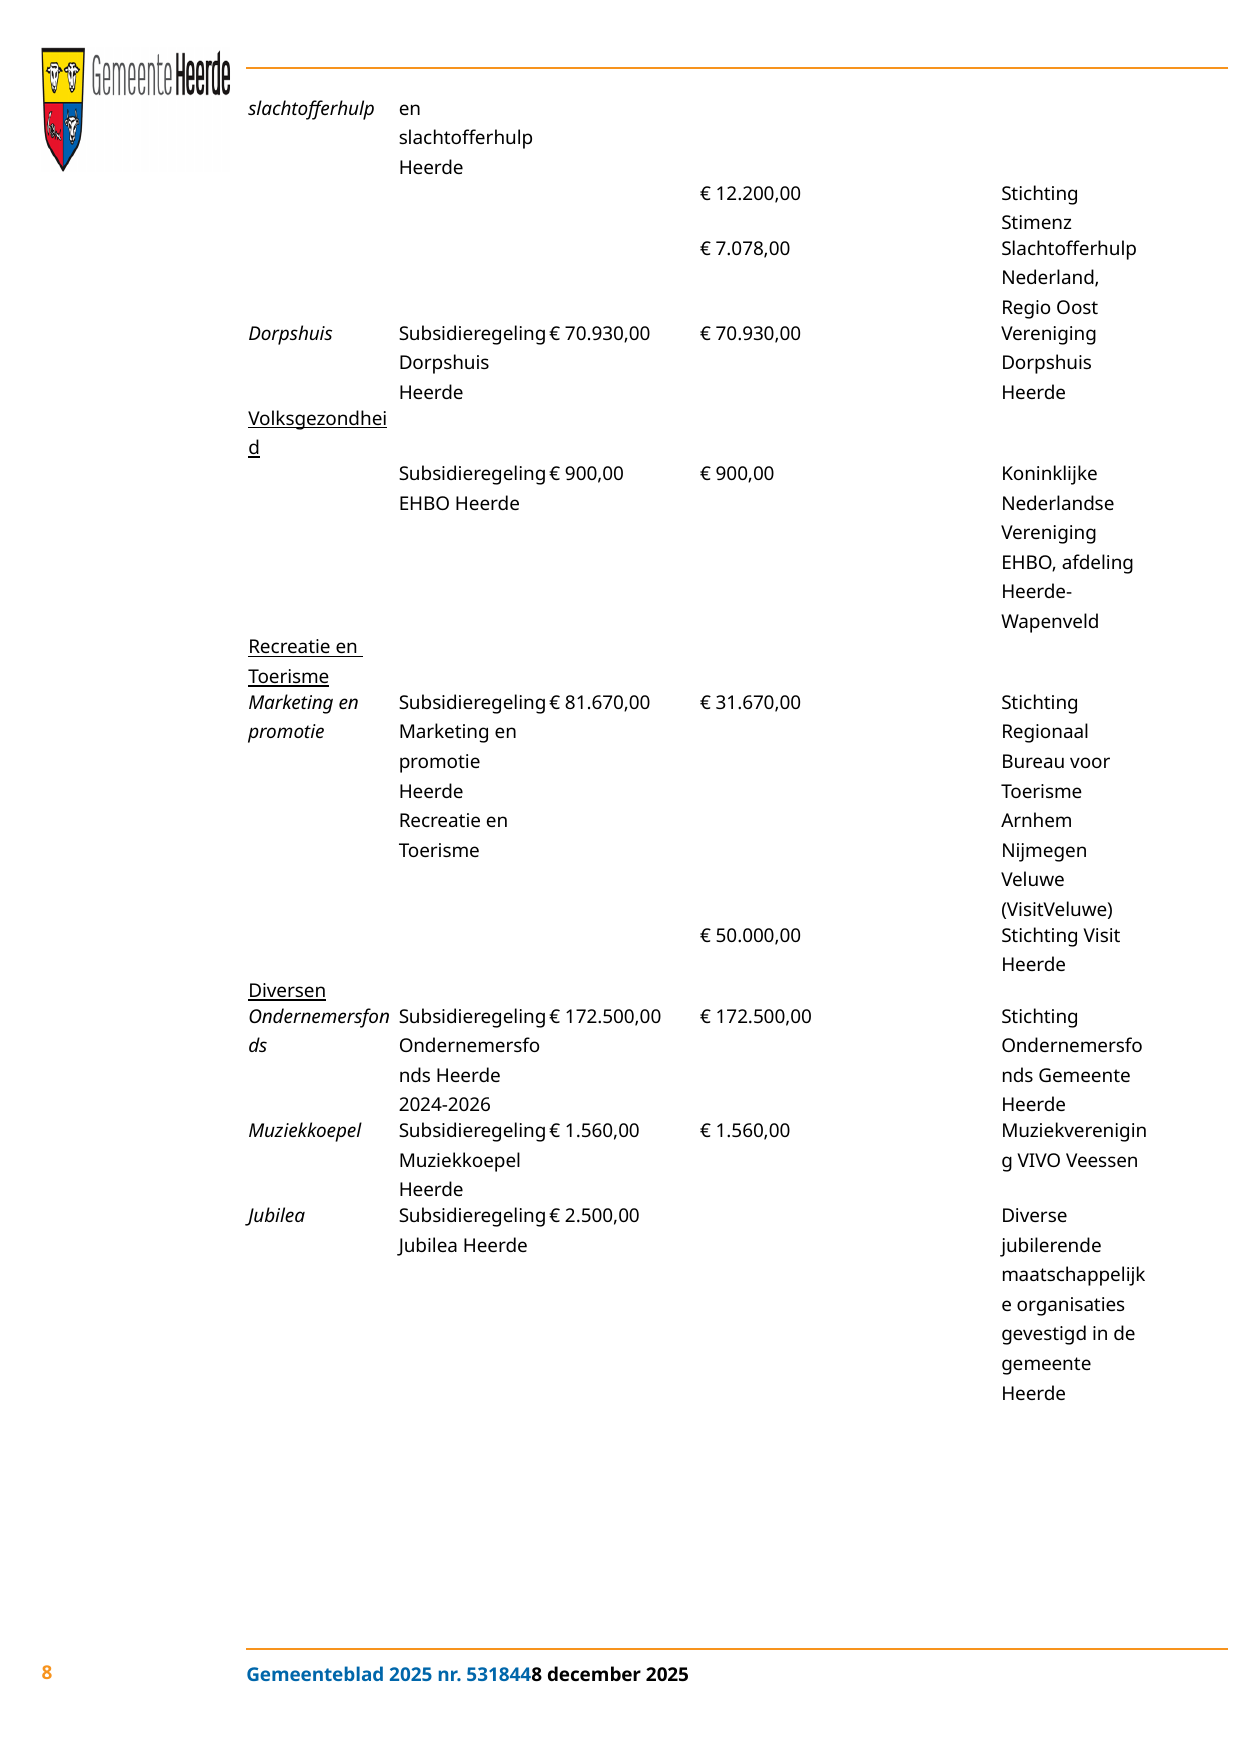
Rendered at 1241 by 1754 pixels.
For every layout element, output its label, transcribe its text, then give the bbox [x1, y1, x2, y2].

table_cell Volksgezondheid [248, 405, 398, 460]
table_cell [549, 922, 700, 977]
table_cell € 31.670,00 [700, 689, 850, 922]
table_cell [850, 634, 1001, 689]
table_cell Stichting Stimenz [1001, 180, 1152, 235]
table_cell Muziekvereniging VIVO Veessen [1001, 1118, 1152, 1202]
table_cell € 1.560,00 [700, 1118, 850, 1202]
table_cell € 172.500,00 [700, 1003, 850, 1117]
table_cell Subsidieregeling Marketing en promotie Heerde Recreatie en Toerisme [399, 689, 549, 922]
table_cell [850, 235, 1001, 320]
table_cell [850, 1202, 1001, 1406]
table_cell Vereniging Dorpshuis Heerde [1001, 320, 1152, 405]
table_cell [700, 634, 850, 689]
table_cell Dorpshuis [248, 320, 398, 405]
table_cell Marketing en promotie [248, 689, 398, 922]
table_cell [248, 460, 398, 634]
table_cell [850, 1118, 1001, 1202]
table_cell [850, 320, 1001, 405]
table_cell [248, 180, 398, 235]
table_cell Slachtofferhulp Nederland, Regio Oost [1001, 235, 1152, 320]
table_cell € 70.930,00 [700, 320, 850, 405]
table_cell € 81.670,00 [549, 689, 700, 922]
table_cell € 50.000,00 [700, 922, 850, 977]
table_cell [399, 977, 549, 1003]
picture [41, 47, 231, 172]
table_cell [850, 460, 1001, 634]
table_cell [399, 235, 549, 320]
table_cell Diverse jubilerende maatschappelijke organisaties gevestigd in de gemeente Heerde [1001, 1202, 1152, 1406]
table_cell [549, 634, 700, 689]
table_cell Subsidieregeling Jubilea Heerde [399, 1202, 549, 1406]
table_cell € 900,00 [700, 460, 850, 634]
table_cell [549, 180, 700, 235]
table_cell [1001, 977, 1152, 1003]
table_cell [1001, 634, 1152, 689]
table_cell Ondernemersfonds [248, 1003, 398, 1117]
table_cell Jubilea [248, 1202, 398, 1406]
table_cell [700, 95, 850, 180]
table_cell Stichting Ondernemersfonds Gemeente Heerde [1001, 1003, 1152, 1117]
table_cell Stichting Visit Heerde [1001, 922, 1152, 977]
table_cell [549, 95, 700, 180]
table_cell [700, 977, 850, 1003]
table_cell [549, 405, 700, 460]
table_cell [850, 180, 1001, 235]
table_cell [850, 405, 1001, 460]
table_cell slachtofferhulp [248, 95, 398, 180]
table_cell [850, 689, 1001, 922]
table_cell € 12.200,00 [700, 180, 850, 235]
table_cell Koninklijke Nederlandse Vereniging EHBO, afdeling Heerde-Wapenveld [1001, 460, 1152, 634]
table_cell Stichting Regionaal Bureau voor Toerisme Arnhem Nijmegen Veluwe (VisitVeluwe) [1001, 689, 1152, 922]
table_cell [850, 977, 1001, 1003]
table_cell € 900,00 [549, 460, 700, 634]
table_cell € 7.078,00 [700, 235, 850, 320]
table_cell [399, 634, 549, 689]
table_cell [399, 922, 549, 977]
table_cell [850, 95, 1001, 180]
table_cell Subsidieregeling Muziekkoepel Heerde [399, 1118, 549, 1202]
table_cell [1001, 405, 1152, 460]
table_cell [1001, 95, 1152, 180]
table_cell [248, 922, 398, 977]
table_cell [549, 235, 700, 320]
table_cell [399, 180, 549, 235]
table_cell € 172.500,00 [549, 1003, 700, 1117]
table_cell [549, 977, 700, 1003]
table_cell [700, 405, 850, 460]
table_cell [850, 1003, 1001, 1117]
table_cell € 1.560,00 [549, 1118, 700, 1202]
table_cell € 70.930,00 [549, 320, 700, 405]
table_cell Subsidieregeling Dorpshuis Heerde [399, 320, 549, 405]
table_cell Diversen [248, 977, 398, 1003]
table_cell Subsidieregeling Ondernemersfonds Heerde 2024-2026 [399, 1003, 549, 1117]
table_cell [248, 235, 398, 320]
table_cell Muziekkoepel [248, 1118, 398, 1202]
table_cell € 2.500,00 [549, 1202, 700, 1406]
table_cell [700, 1202, 850, 1406]
table_cell [850, 922, 1001, 977]
table_cell [399, 405, 549, 460]
table_cell Recreatie en Toerisme [248, 634, 398, 689]
table_cell en slachtofferhulp Heerde [399, 95, 549, 180]
table_cell Subsidieregeling EHBO Heerde [399, 460, 549, 634]
